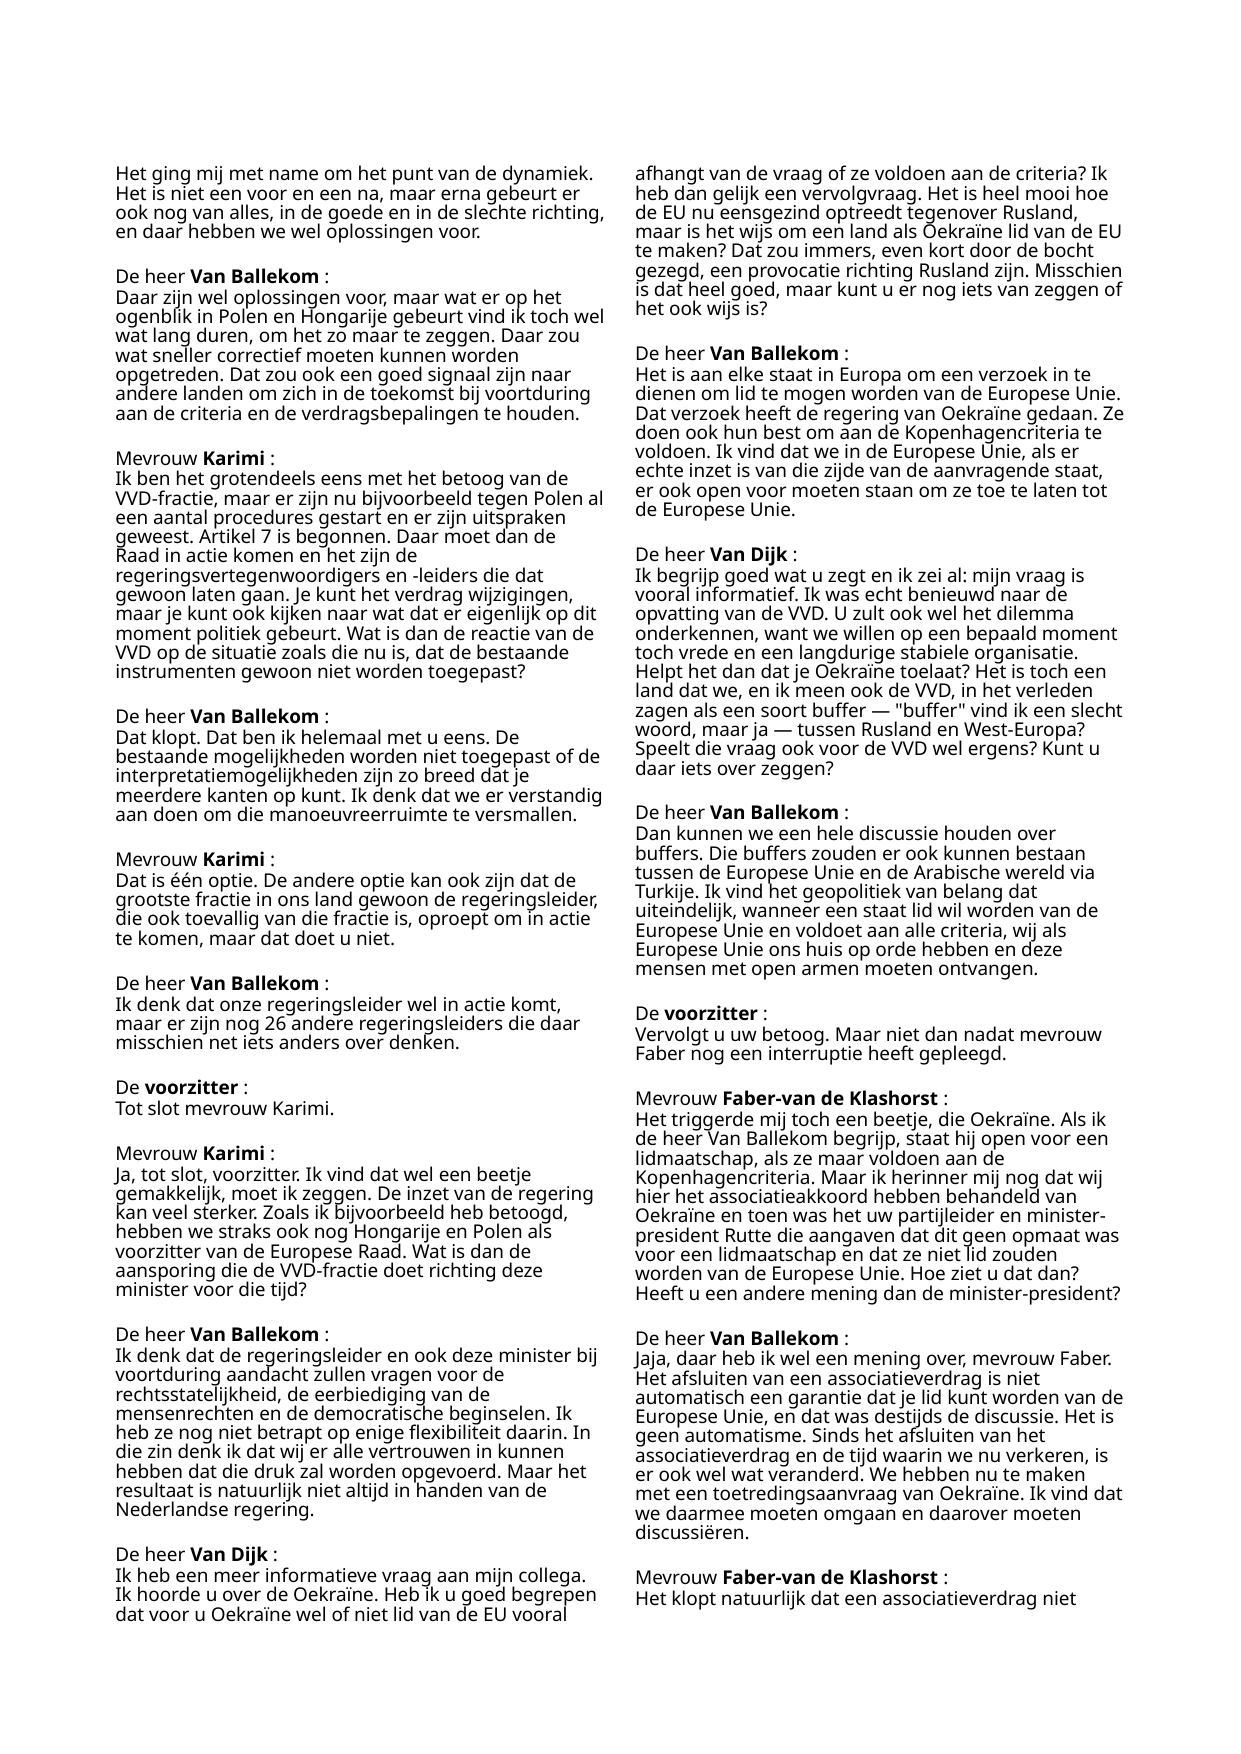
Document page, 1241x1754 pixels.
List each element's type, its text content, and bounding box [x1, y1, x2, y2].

text De heer Van Dijk : [115, 1541, 605, 1567]
text Dat klopt. Dat ben ik helemaal met u eens. De bestaande mogelijkheden worden niet toegepast of de interpretatiemogelijkheden zijn zo breed dat je meerdere kanten op kunt. Ik denk dat we er verstandig aan doen om die manoeuvreerruimte te versmallen. [115, 729, 605, 825]
text Mevrouw Karimi : [115, 445, 605, 470]
text Ik heb een meer informatieve vraag aan mijn collega. Ik hoorde u over de Oekraïne. Heb ik u goed begrepen dat voor u Oekraïne wel of niet lid van de EU vooral [115, 1567, 605, 1625]
text Vervolgt u uw betoog. Maar niet dan nadat mevrouw Faber nog een interruptie heeft gepleegd. [635, 1026, 1125, 1064]
text De heer Van Ballekom : [115, 1321, 605, 1347]
text Tot slot mevrouw Karimi. [115, 1100, 605, 1119]
text De heer Van Ballekom : [115, 263, 605, 289]
text Mevrouw Karimi : [115, 1140, 605, 1166]
text De voorzitter : [115, 1074, 605, 1100]
text Ik ben het grotendeels eens met het betoog van de VVD-fractie, maar er zijn nu bijvoorbeeld tegen Polen al een aantal procedures gestart en er zijn uitspraken geweest. Artikel 7 is begonnen. Daar moet dan de Raad in actie komen en het zijn de regeringsvertegenwoordigers en -leiders die dat gewoon laten gaan. Je kunt het verdrag wijzigingen, maar je kunt ook kijken naar wat dat er eigenlijk op dit moment politiek gebeurt. Wat is dan de reactie van de VVD op de situatie zoals die nu is, dat de bestaande instrumenten gewoon niet worden toegepast? [115, 470, 605, 682]
text De heer Van Ballekom : [115, 970, 605, 996]
text afhangt van de vraag of ze voldoen aan de criteria? Ik heb dan gelijk een vervolgvraag. Het is heel mooi hoe de EU nu eensgezind optreedt tegenover Rusland, maar is het wijs om een land als Oekraïne lid van de EU te maken? Dat zou immers, even kort door de bocht gezegd, een provocatie richting Rusland zijn. Misschien is dat heel goed, maar kunt u er nog iets van zeggen of het ook wijs is? [635, 165, 1125, 319]
text Dat is één optie. De andere optie kan ook zijn dat de grootste fractie in ons land gewoon de regeringsleider, die ook toevallig van die fractie is, oproept om in actie te komen, maar dat doet u niet. [115, 872, 605, 949]
text Mevrouw Karimi : [115, 846, 605, 872]
text Daar zijn wel oplossingen voor, maar wat er op het ogenblik in Polen en Hongarije gebeurt vind ik toch wel wat lang duren, om het zo maar te zeggen. Daar zou wat sneller correctief moeten kunnen worden opgetreden. Dat zou ook een goed signaal zijn naar andere landen om zich in de toekomst bij voortduring aan de criteria en de verdragsbepalingen te houden. [115, 289, 605, 424]
text Dan kunnen we een hele discussie houden over buffers. Die buffers zouden er ook kunnen bestaan tussen de Europese Unie en de Arabische wereld via Turkije. Ik vind het geopolitiek van belang dat uiteindelijk, wanneer een staat lid wil worden van de Europese Unie en voldoet aan alle criteria, wij als Europese Unie ons huis op orde hebben en deze mensen met open armen moeten ontvangen. [635, 825, 1125, 979]
text Ik denk dat onze regeringsleider wel in actie komt, maar er zijn nog 26 andere regeringsleiders die daar misschien net iets anders over denken. [115, 996, 605, 1053]
text Ja, tot slot, voorzitter. Ik vind dat wel een beetje gemakkelijk, moet ik zeggen. De inzet van de regering kan veel sterker. Zoals ik bijvoorbeeld heb betoogd, hebben we straks ook nog Hongarije en Polen als voorzitter van de Europese Raad. Wat is dan de aansporing die de VVD-fractie doet richting deze minister voor die tijd? [115, 1166, 605, 1301]
text Mevrouw Faber-van de Klashorst : [635, 1085, 1125, 1111]
text Mevrouw Faber-van de Klashorst : [635, 1564, 1125, 1590]
text Ik denk dat de regeringsleider en ook deze minister bij voortduring aandacht zullen vragen voor de rechtsstatelijkheid, de eerbiediging van de mensenrechten en de democratische beginselen. Ik heb ze nog niet betrapt op enige flexibiliteit daarin. In die zin denk ik dat wij er alle vertrouwen in kunnen hebben dat die druk zal worden opgevoerd. Maar het resultaat is natuurlijk niet altijd in handen van de Nederlandse regering. [115, 1347, 605, 1521]
text Het is aan elke staat in Europa om een verzoek in te dienen om lid te mogen worden van de Europese Unie. Dat verzoek heeft de regering van Oekraïne gedaan. Ze doen ook hun best om aan de Kopenhagencriteria te voldoen. Ik vind dat we in de Europese Unie, als er echte inzet is van die zijde van de aanvragende staat, er ook open voor moeten staan om ze toe te laten tot de Europese Unie. [635, 366, 1125, 520]
text De heer Van Ballekom : [115, 703, 605, 729]
text De heer Van Ballekom : [635, 1325, 1125, 1350]
text De heer Van Ballekom : [635, 340, 1125, 366]
text Ik begrijp goed wat u zegt en ik zei al: mijn vraag is vooral informatief. Ik was echt benieuwd naar de opvatting van de VVD. U zult ook wel het dilemma onderkennen, want we willen op een bepaald moment toch vrede en een langdurige stabiele organisatie. Helpt het dan dat je Oekraïne toelaat? Het is toch een land dat we, en ik meen ook de VVD, in het verleden zagen als een soort buffer — "buffer" vind ik een slecht woord, maar ja — tussen Rusland en West-Europa? Speelt die vraag ook voor de VVD wel ergens? Kunt u daar iets over zeggen? [635, 567, 1125, 779]
text Het triggerde mij toch een beetje, die Oekraïne. Als ik de heer Van Ballekom begrijp, staat hij open voor een lidmaatschap, als ze maar voldoen aan de Kopenhagencriteria. Maar ik herinner mij nog dat wij hier het associatieakkoord hebben behandeld van Oekraïne en toen was het uw partijleider en minister-president Rutte die aangaven dat dit geen opmaat was voor een lidmaatschap en dat ze niet lid zouden worden van de Europese Unie. Hoe ziet u dat dan? Heeft u een andere mening dan de minister-president? [635, 1111, 1125, 1304]
text Jaja, daar heb ik wel een mening over, mevrouw Faber. Het afsluiten van een associatieverdrag is niet automatisch een garantie dat je lid kunt worden van de Europese Unie, en dat was destijds de discussie. Het is geen automatisme. Sinds het afsluiten van het associatieverdrag en de tijd waarin we nu verkeren, is er ook wel wat veranderd. We hebben nu te maken met een toetredingsaanvraag van Oekraïne. Ik vind dat we daarmee moeten omgaan en daarover moeten discussiëren. [635, 1350, 1125, 1543]
text De voorzitter : [635, 1000, 1125, 1026]
text Het klopt natuurlijk dat een associatieverdrag niet [635, 1590, 1125, 1609]
text Het ging mij met name om het punt van de dynamiek. Het is niet een voor en een na, maar erna gebeurt er ook nog van alles, in de goede en in de slechte richting, en daar hebben we wel oplossingen voor. [115, 165, 605, 242]
text De heer Van Dijk : [635, 541, 1125, 567]
text De heer Van Ballekom : [635, 799, 1125, 825]
